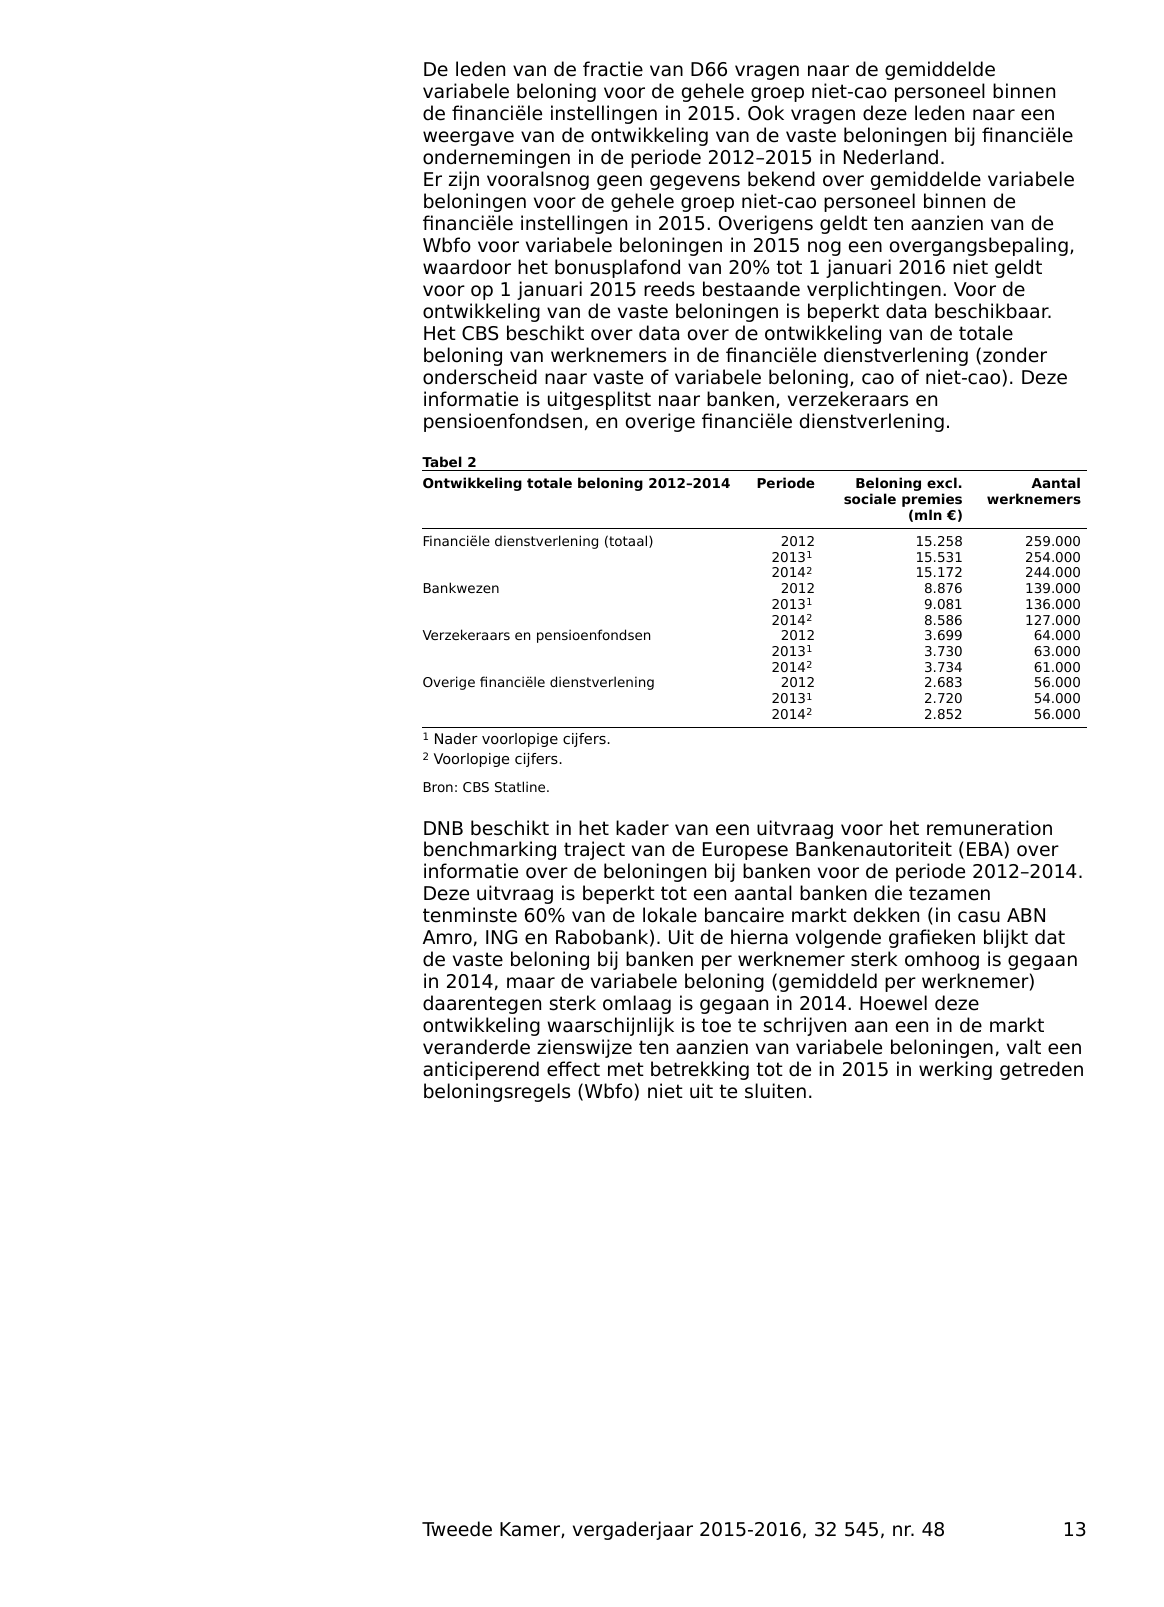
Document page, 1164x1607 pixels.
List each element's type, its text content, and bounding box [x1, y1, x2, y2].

table_cell Verzekeraars en pensioenfondsen [422, 628, 732, 644]
table_cell 56.000 [969, 675, 1087, 691]
table_cell Bankwezen [422, 581, 732, 597]
table_cell 8.586 [821, 612, 968, 628]
text Er zijn vooralsnog geen gegevens bekend over gemiddelde variabele beloningen voor de gehele groep niet-cao personeel binnen de financiële instellingen in 2015. Overigens geldt ten aanzien van de Wbfo voor variabele beloningen in 2015 nog een overgangsbepaling, waardoor het bonusplafond van 20% tot 1 januari 2016 niet geldt voor op 1 januari 2015 reeds bestaande verplichtingen. Voor de ontwikkeling van de vaste beloningen is beperkt data beschikbaar. Het CBS beschikt over data over de ontwikkeling van de totale beloning van werknemers in de financiële dienstverlening (zonder onderscheid naar vaste of variabele beloning, cao of niet-cao). Deze informatie is uitgesplitst naar banken, verzekeraars en pensioenfondsen, en overige financiële dienstverlening. [422, 169, 1087, 433]
table_cell 2012 [732, 529, 821, 549]
table_cell 15.531 [821, 549, 968, 565]
table_cell 127.000 [969, 612, 1087, 628]
table_cell 2012 [732, 628, 821, 644]
table_cell 15.172 [821, 565, 968, 581]
table_cell 2.720 [821, 691, 968, 707]
table_cell 139.000 [969, 581, 1087, 597]
table_cell 61.000 [969, 660, 1087, 675]
table_cell Periode [732, 471, 821, 528]
table_cell Overige financiële dienstverlening [422, 675, 732, 691]
table_cell 3.730 [821, 644, 968, 659]
table_cell 20131 [732, 691, 821, 707]
table_cell 1 Nader voorlopige cijfers. 2 Voorlopige cijfers. Bron: CBS Statline. [422, 728, 1087, 795]
table_cell 20131 [732, 597, 821, 612]
table_cell 54.000 [969, 691, 1087, 707]
table_cell 64.000 [969, 628, 1087, 644]
table_cell 20142 [732, 660, 821, 675]
table_cell 3.734 [821, 660, 968, 675]
table_cell [422, 644, 732, 659]
table_cell [422, 565, 732, 581]
table_header Tabel 2 [422, 455, 1087, 470]
table_cell 259.000 [969, 529, 1087, 549]
table_cell 20142 [732, 565, 821, 581]
table_cell [422, 612, 732, 628]
table_cell [422, 549, 732, 565]
table_cell 15.258 [821, 529, 968, 549]
table_cell [422, 597, 732, 612]
table_cell 2012 [732, 581, 821, 597]
table_cell 56.000 [969, 707, 1087, 727]
table_cell 136.000 [969, 597, 1087, 612]
table_cell 9.081 [821, 597, 968, 612]
table_cell 2012 [732, 675, 821, 691]
table_cell 20142 [732, 707, 821, 727]
table_cell 2.852 [821, 707, 968, 727]
table_cell Financiële dienstverlening (totaal) [422, 529, 732, 549]
table_cell Beloning excl. sociale premies (mln €) [821, 471, 968, 528]
table_cell 254.000 [969, 549, 1087, 565]
table_cell 63.000 [969, 644, 1087, 659]
text De leden van de fractie van D66 vragen naar de gemiddelde variabele beloning voor de gehele groep niet-cao personeel binnen de financiële instellingen in 2015. Ook vragen deze leden naar een weergave van de ontwikkeling van de vaste beloningen bij financiële ondernemingen in de periode 2012–2015 in Nederland. [422, 59, 1087, 169]
table_cell 2.683 [821, 675, 968, 691]
table_cell Ontwikkeling totale beloning 2012–2014 [422, 471, 732, 528]
text DNB beschikt in het kader van een uitvraag voor het remuneration benchmarking traject van de Europese Bankenautoriteit (EBA) over informatie over de beloningen bij banken voor de periode 2012–2014. Deze uitvraag is beperkt tot een aantal banken die tezamen tenminste 60% van de lokale bancaire markt dekken (in casu ABN Amro, ING en Rabobank). Uit de hierna volgende grafieken blijkt dat de vaste beloning bij banken per werknemer sterk omhoog is gegaan in 2014, maar de variabele beloning (gemiddeld per werknemer) daarentegen sterk omlaag is gegaan in 2014. Hoewel deze ontwikkeling waarschijnlijk is toe te schrijven aan een in de markt veranderde zienswijze ten aanzien van variabele beloningen, valt een anticiperend effect met betrekking tot de in 2015 in werking getreden beloningsregels (Wbfo) niet uit te sluiten. [422, 817, 1087, 1103]
table_cell [422, 660, 732, 675]
table_cell 8.876 [821, 581, 968, 597]
table_cell 20131 [732, 549, 821, 565]
table_cell [422, 707, 732, 727]
table_cell 20131 [732, 644, 821, 659]
table_cell 3.699 [821, 628, 968, 644]
table_cell 244.000 [969, 565, 1087, 581]
table_cell Aantal werknemers [969, 471, 1087, 528]
table_cell [422, 691, 732, 707]
table_cell 20142 [732, 612, 821, 628]
